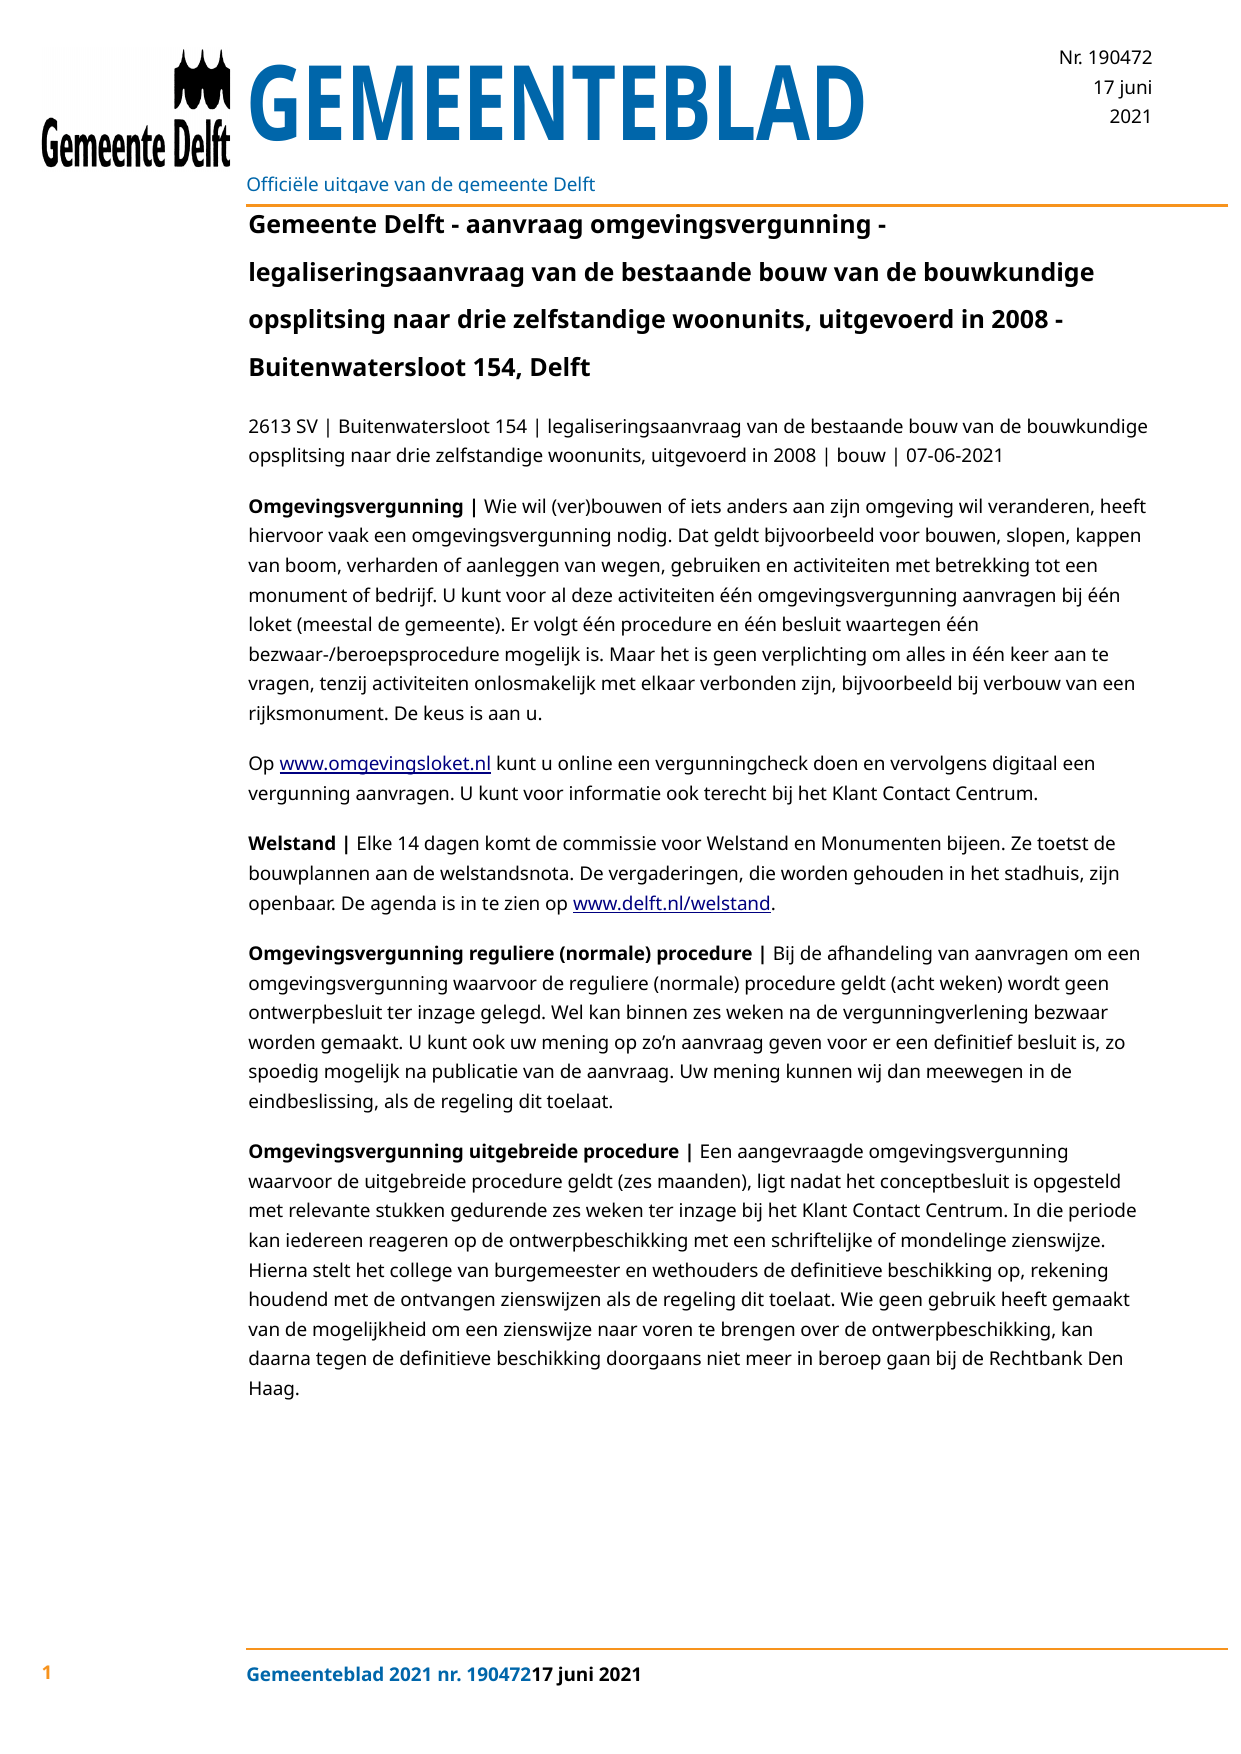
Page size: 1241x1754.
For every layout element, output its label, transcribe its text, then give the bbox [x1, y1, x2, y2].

text 2613 SV | Buitenwatersloot 154 | legaliseringsaanvraag van de bestaande bouw van de bouwkundige opsplitsing naar drie zelfstandige woonunits, uitgevoerd in 2008 | bouw | 07-06-2021 [248, 413, 1152, 468]
text Welstand | Elke 14 dagen komt de commissie voor Welstand en Monumenten bijeen. Ze toetst de bouwplannen aan de welstandsnota. De vergaderingen, die worden gehouden in het stadhuis, zijn openbaar. De agenda is in te zien op www.delft.nl/welstand. [248, 831, 1152, 916]
text Op www.omgevingsloket.nl kunt u online een vergunningcheck doen en vervolgens digitaal een vergunning aanvragen. U kunt voor informatie ook terecht bij het Klant Contact Centrum. [248, 751, 1152, 806]
text Gemeente Delft - aanvraag omgevingsvergunning - legaliseringsaanvraag van de bestaande bouw van de bouwkundige opsplitsing naar drie zelfstandige woonunits, uitgevoerd in 2008 - Buitenwatersloot 154, Delft [248, 207, 1152, 384]
text Omgevingsvergunning reguliere (normale) procedure | Bij de afhandeling van aanvragen om een omgevingsvergunning waarvoor de reguliere (normale) procedure geldt (acht weken) wordt geen ontwerpbesluit ter inzage gelegd. Wel kan binnen zes weken na de vergunningverlening bezwaar worden gemaakt. U kunt ook uw mening op zo’n aanvraag geven voor er een definitief besluit is, zo spoedig mogelijk na publicatie van de aanvraag. Uw mening kunnen wij dan meewegen in de eindbeslissing, als de regeling dit toelaat. [248, 940, 1152, 1114]
picture [41, 47, 231, 172]
text Omgevingsvergunning uitgebreide procedure | Een aangevraagde omgevingsvergunning waarvoor de uitgebreide procedure geldt (zes maanden), ligt nadat het conceptbesluit is opgesteld met relevante stukken gedurende zes weken ter inzage bij het Klant Contact Centrum. In die periode kan iedereen reageren op de ontwerpbeschikking met een schriftelijke of mondelinge zienswijze. Hierna stelt het college van burgemeester en wethouders de definitieve beschikking op, rekening houdend met de ontvangen zienswijzen als de regeling dit toelaat. Wie geen gebruik heeft gemaakt van de mogelijkheid om een zienswijze naar voren te brengen over de ontwerpbeschikking, kan daarna tegen de definitieve beschikking doorgaans niet meer in beroep gaan bij de Rechtbank Den Haag. [248, 1138, 1152, 1401]
text Omgevingsvergunning | Wie wil (ver)bouwen of iets anders aan zijn omgeving wil veranderen, heeft hiervoor vaak een omgevingsvergunning nodig. Dat geldt bijvoorbeeld voor bouwen, slopen, kappen van boom, verharden of aanleggen van wegen, gebruiken en activiteiten met betrekking tot een monument of bedrijf. U kunt voor al deze activiteiten één omgevingsvergunning aanvragen bij één loket (meestal de gemeente). Er volgt één procedure en één besluit waartegen één bezwaar-/beroepsprocedure mogelijk is. Maar het is geen verplichting om alles in één keer aan te vragen, tenzij activiteiten onlosmakelijk met elkaar verbonden zijn, bijvoorbeeld bij verbouw van een rijksmonument. De keus is aan u. [248, 493, 1152, 726]
